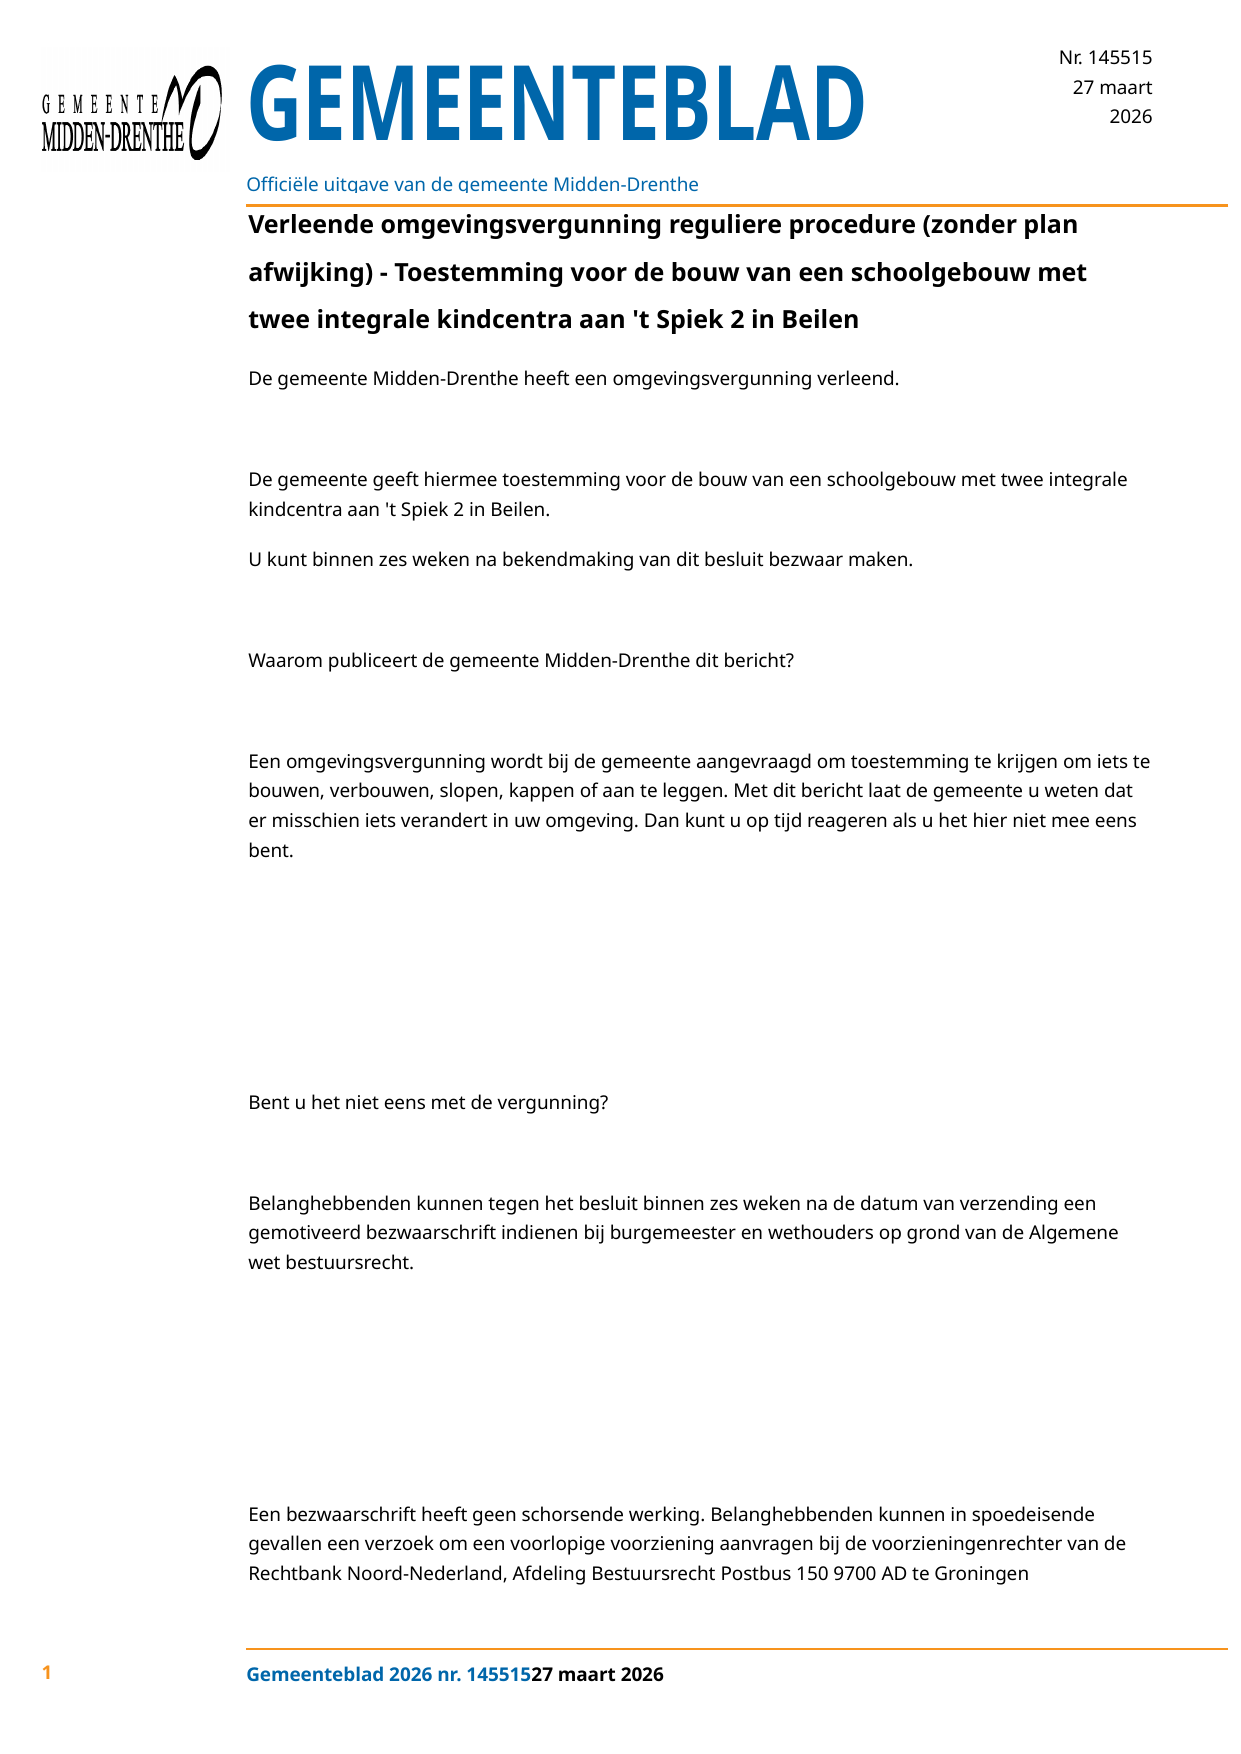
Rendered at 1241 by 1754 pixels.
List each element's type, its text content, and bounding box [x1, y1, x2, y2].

text De gemeente geeft hiermee toestemming voor de bouw van een schoolgebouw met twee integrale kindcentra aan 't Spiek 2 in Beilen. [248, 466, 1152, 522]
text Verleende omgevingsvergunning reguliere procedure (zonder plan afwijking) - Toestemming voor de bouw van een schoolgebouw met twee integrale kindcentra aan 't Spiek 2 in Beilen [248, 207, 1152, 336]
text Bent u het niet eens met de vergunning? [248, 1089, 1152, 1114]
text Waarom publiceert de gemeente Midden-Drenthe dit bericht? [248, 647, 1152, 673]
text De gemeente Midden-Drenthe heeft een omgevingsvergunning verleend. [248, 366, 1152, 391]
text Een omgevingsvergunning wordt bij de gemeente aangevraagd om toestemming te krijgen om iets te bouwen, verbouwen, slopen, kappen of aan te leggen. Met dit bericht laat de gemeente u weten dat er misschien iets verandert in uw omgeving. Dan kunt u op tijd reageren als u het hier niet mee eens bent. [248, 748, 1152, 862]
picture [41, 47, 231, 172]
text U kunt binnen zes weken na bekendmaking van dit besluit bezwaar maken. [248, 546, 1152, 572]
text Een bezwaarschrift heeft geen schorsende werking. Belanghebbenden kunnen in spoedeisende gevallen een verzoek om een voorlopige voorziening aanvragen bij de voorzieningenrechter van de Rechtbank Noord-Nederland, Afdeling Bestuursrecht Postbus 150 9700 AD te Groningen [248, 1501, 1152, 1586]
text Belanghebbenden kunnen tegen het besluit binnen zes weken na de datum van verzending een gemotiveerd bezwaarschrift indienen bij burgemeester en wethouders op grond van de Algemene wet bestuursrecht. [248, 1190, 1152, 1274]
